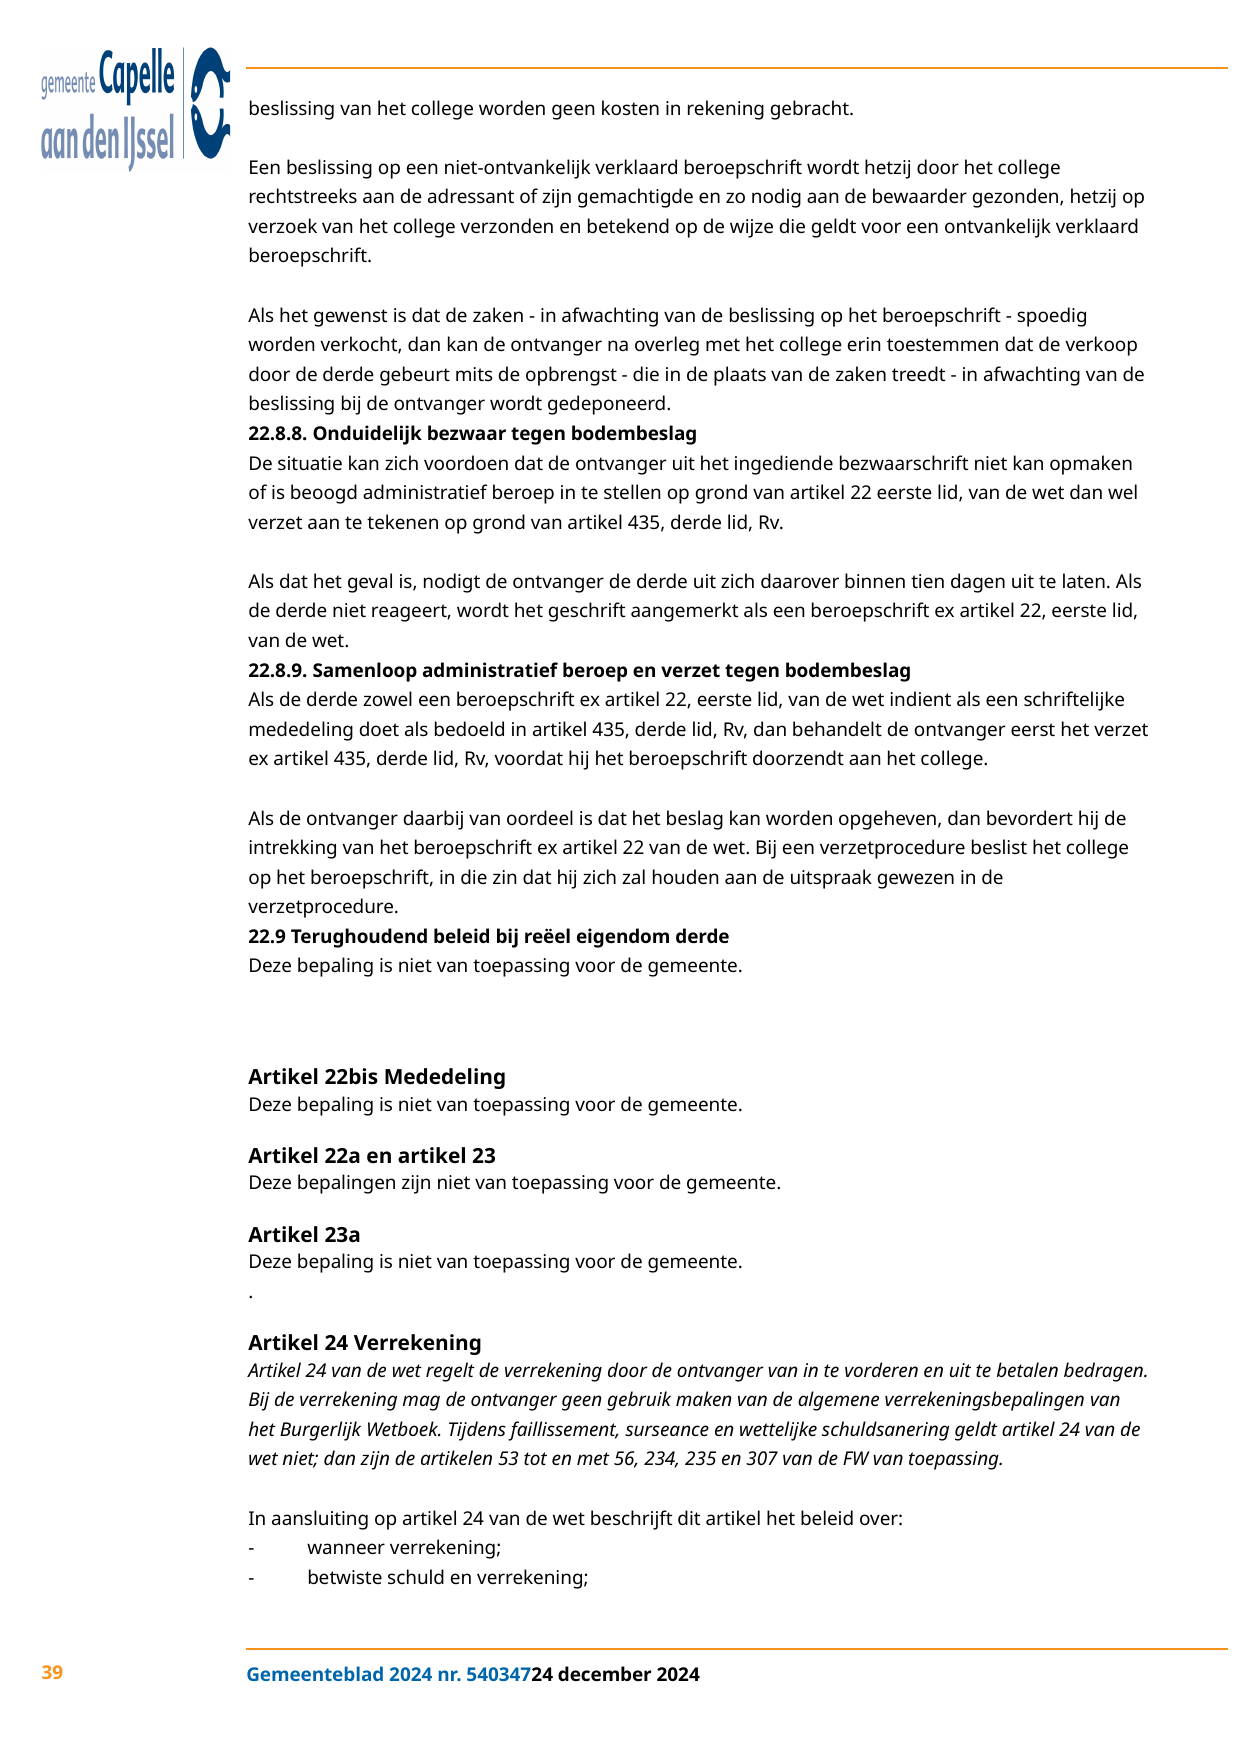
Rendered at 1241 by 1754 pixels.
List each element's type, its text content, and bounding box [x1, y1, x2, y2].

list betwiste schuld en verrekening; [248, 1564, 1152, 1590]
text 22.9 Terughoudend beleid bij reëel eigendom derde [248, 923, 1152, 949]
text Als de derde zowel een beroepschrift ex artikel 22, eerste lid, van de wet indient als een schriftelijke mededeling doet als bedoeld in artikel 435, derde lid, Rv, dan behandelt de ontvanger eerst het verzet ex artikel 435, derde lid, Rv, voordat hij het beroepschrift doorzendt aan het college. [248, 686, 1152, 771]
picture [41, 47, 231, 172]
text In aansluiting op artikel 24 van de wet beschrijft dit artikel het beleid over: [248, 1505, 1152, 1531]
list wanneer verrekening; [248, 1534, 1152, 1560]
text Als de ontvanger daarbij van oordeel is dat het beslag kan worden opgeheven, dan bevordert hij de intrekking van het beroepschrift ex artikel 22 van de wet. Bij een verzetprocedure beslist het college op het beroepschrift, in die zin dat hij zich zal houden aan de uitspraak gewezen in de verzetprocedure. [248, 805, 1152, 919]
text De situatie kan zich voordoen dat de ontvanger uit het ingediende bezwaarschrift niet kan opmaken of is beoogd administratief beroep in te stellen op grond van artikel 22 eerste lid, van de wet dan wel verzet aan te tekenen op grond van artikel 435, derde lid, Rv. [248, 450, 1152, 535]
text Deze bepaling is niet van toepassing voor de gemeente. [248, 1091, 1152, 1116]
text beslissing van het college worden geen kosten in rekening gebracht. [248, 95, 1152, 121]
text Artikel 22bis Mededeling [248, 1062, 1152, 1091]
text Artikel 23a [248, 1220, 1152, 1248]
text Deze bepalingen zijn niet van toepassing voor de gemeente. [248, 1169, 1152, 1195]
text Een beslissing op een niet-ontvankelijk verklaard beroepschrift wordt hetzij door het college rechtstreeks aan de adressant of zijn gemachtigde en zo nodig aan de bewaarder gezonden, hetzij op verzoek van het college verzonden en betekend op de wijze die geldt voor een ontvankelijk verklaard beroepschrift. [248, 154, 1152, 268]
text Artikel 24 Verrekening [248, 1328, 1152, 1357]
text 22.8.9. Samenloop administratief beroep en verzet tegen bodembeslag [248, 657, 1152, 683]
text Artikel 24 van de wet regelt de verrekening door de ontvanger van in te vorderen en uit te betalen bedragen. Bij de verrekening mag de ontvanger geen gebruik maken van de algemene verrekeningsbepalingen van het Burgerlijk Wetboek. Tijdens faillissement, surseance en wettelijke schuldsanering geldt artikel 24 van de wet niet; dan zijn de artikelen 53 tot en met 56, 234, 235 en 307 van de FW van toepassing. [248, 1357, 1152, 1471]
text 22.8.8. Onduidelijk bezwaar tegen bodembeslag [248, 420, 1152, 446]
text Als het gewenst is dat de zaken - in afwachting van de beslissing op het beroepschrift - spoedig worden verkocht, dan kan de ontvanger na overleg met het college erin toestemmen dat de verkoop door de derde gebeurt mits de opbrengst - die in de plaats van de zaken treedt - in afwachting van de beslissing bij de ontvanger wordt gedeponeerd. [248, 302, 1152, 416]
text Artikel 22a en artikel 23 [248, 1141, 1152, 1169]
text . [248, 1278, 1152, 1304]
text Deze bepaling is niet van toepassing voor de gemeente. [248, 1248, 1152, 1274]
text Als dat het geval is, nodigt de ontvanger de derde uit zich daarover binnen tien dagen uit te laten. Als de derde niet reageert, wordt het geschrift aangemerkt als een beroepschrift ex artikel 22, eerste lid, van de wet. [248, 568, 1152, 653]
text Deze bepaling is niet van toepassing voor de gemeente. [248, 953, 1152, 978]
